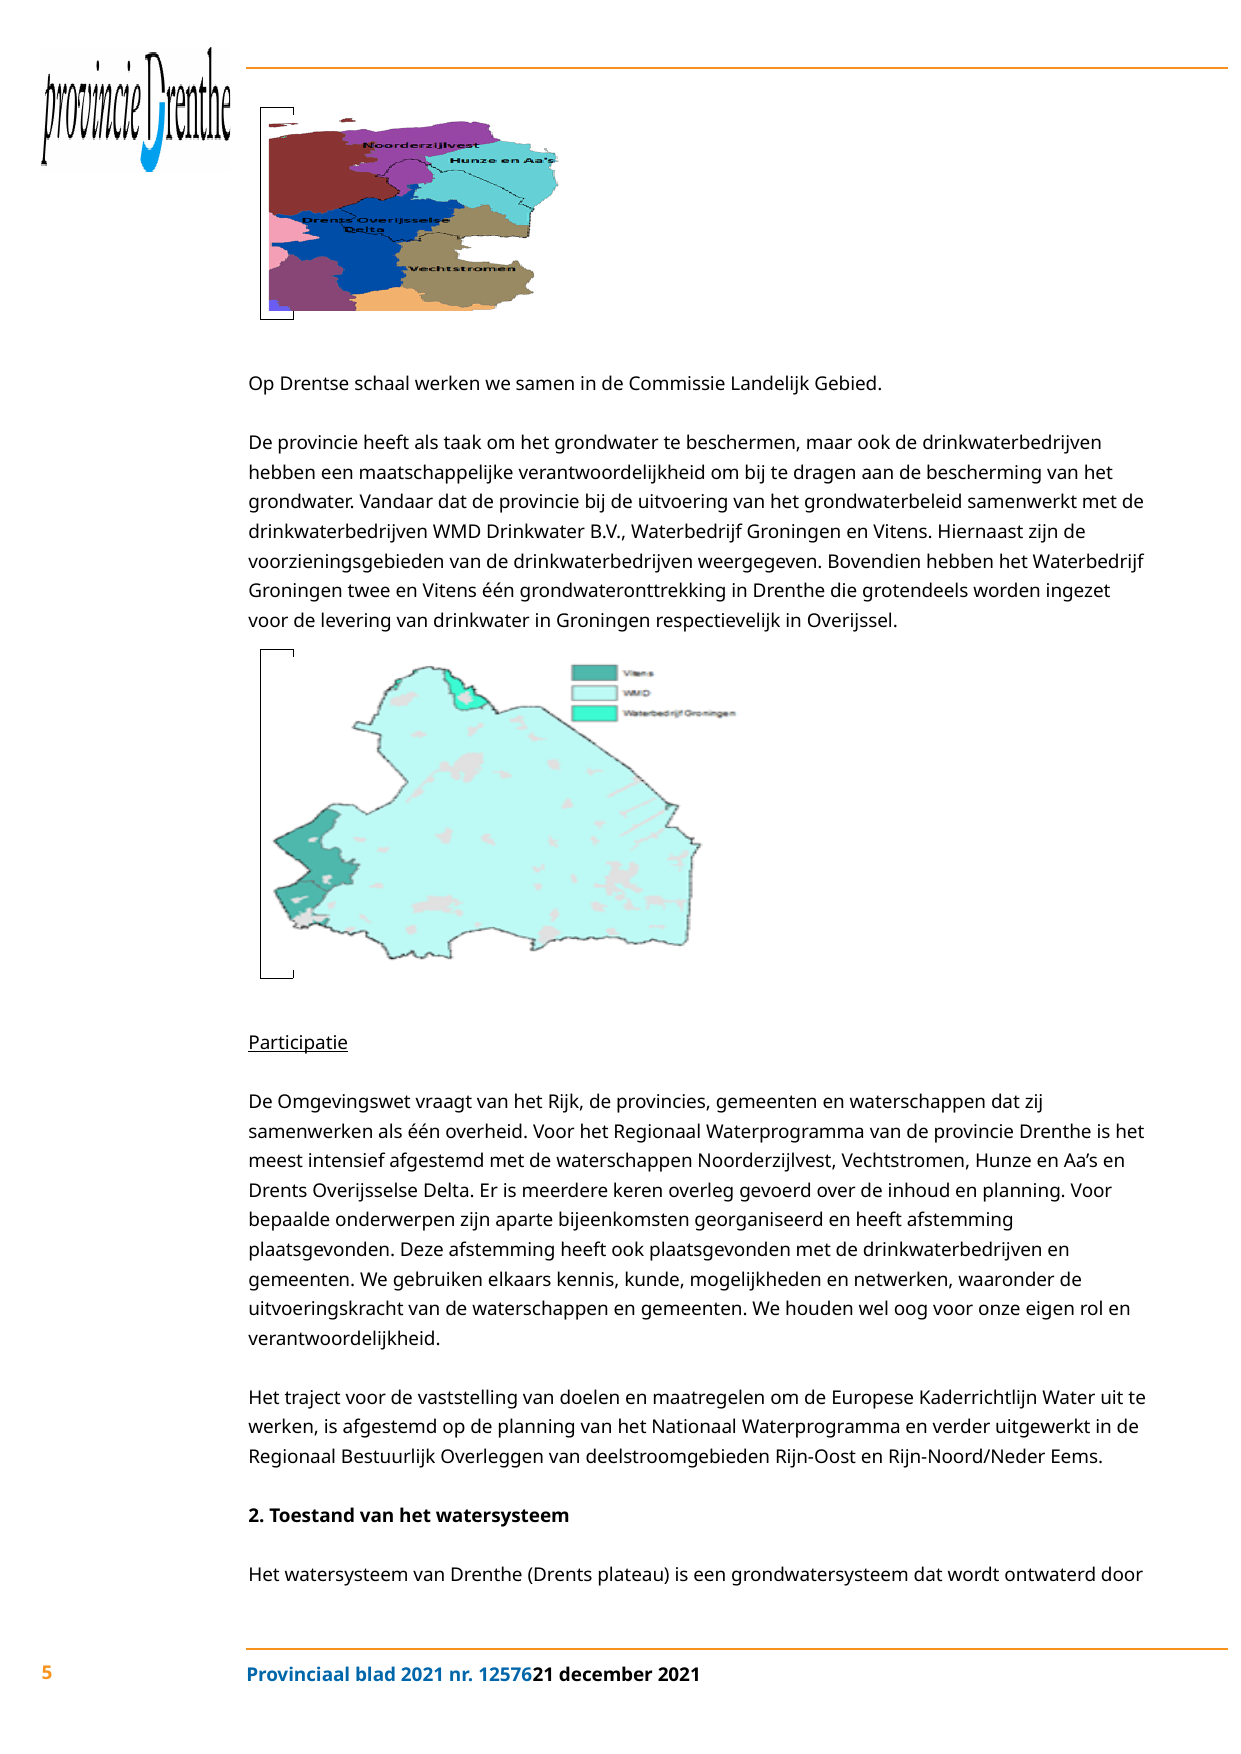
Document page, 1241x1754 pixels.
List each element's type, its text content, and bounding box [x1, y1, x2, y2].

text Het traject voor de vaststelling van doelen en maatregelen om de Europese Kaderrichtlijn Water uit te werken, is afgestemd op de planning van het Nationaal Waterprogramma en verder uitgewerkt in de Regionaal Bestuurlijk Overleggen van deelstroomgebieden Rijn-Oost en Rijn-Noord/Neder Eems. [248, 1384, 1152, 1469]
picture [268, 657, 742, 970]
text Participatie [248, 1029, 1152, 1055]
picture [41, 47, 231, 172]
text De Omgevingswet vraagt van het Rijk, de provincies, gemeenten en waterschappen dat zij samenwerken als één overheid. Voor het Regionaal Waterprogramma van de provincie Drenthe is het meest intensief afgestemd met de waterschappen Noorderzijlvest, Vechtstromen, Hunze en Aa’s en Drents Overijsselse Delta. Er is meerdere keren overleg gevoerd over de inhoud en planning. Voor bepaalde onderwerpen zijn aparte bijeenkomsten georganiseerd en heeft afstemming plaatsgevonden. Deze afstemming heeft ook plaatsgevonden met de drinkwaterbedrijven en gemeenten. We gebruiken elkaars kennis, kunde, mogelijkheden en netwerken, waaronder de uitvoeringskracht van de waterschappen en gemeenten. We houden wel oog voor onze eigen rol en verantwoordelijkheid. [248, 1088, 1152, 1351]
text De provincie heeft als taak om het grondwater te beschermen, maar ook de drinkwaterbedrijven hebben een maatschappelijke verantwoordelijkheid om bij te dragen aan de bescherming van het grondwater. Vandaar dat de provincie bij de uitvoering van het grondwaterbeleid samenwerkt met de drinkwaterbedrijven WMD Drinkwater B.V., Waterbedrijf Groningen en Vitens. Hiernaast zijn de voorzieningsgebieden van de drinkwaterbedrijven weergegeven. Bovendien hebben het Waterbedrijf Groningen twee en Vitens één grondwateronttrekking in Drenthe die grotendeels worden ingezet voor de levering van drinkwater in Groningen respectievelijk in Overijssel. [248, 429, 1152, 633]
picture [268, 115, 565, 311]
text 2. Toestand van het watersysteem [248, 1502, 1152, 1528]
text Het watersysteem van Drenthe (Drents plateau) is een grondwatersysteem dat wordt ontwaterd door [248, 1562, 1152, 1587]
text Op Drentse schaal werken we samen in de Commissie Landelijk Gebied. [248, 370, 1152, 396]
